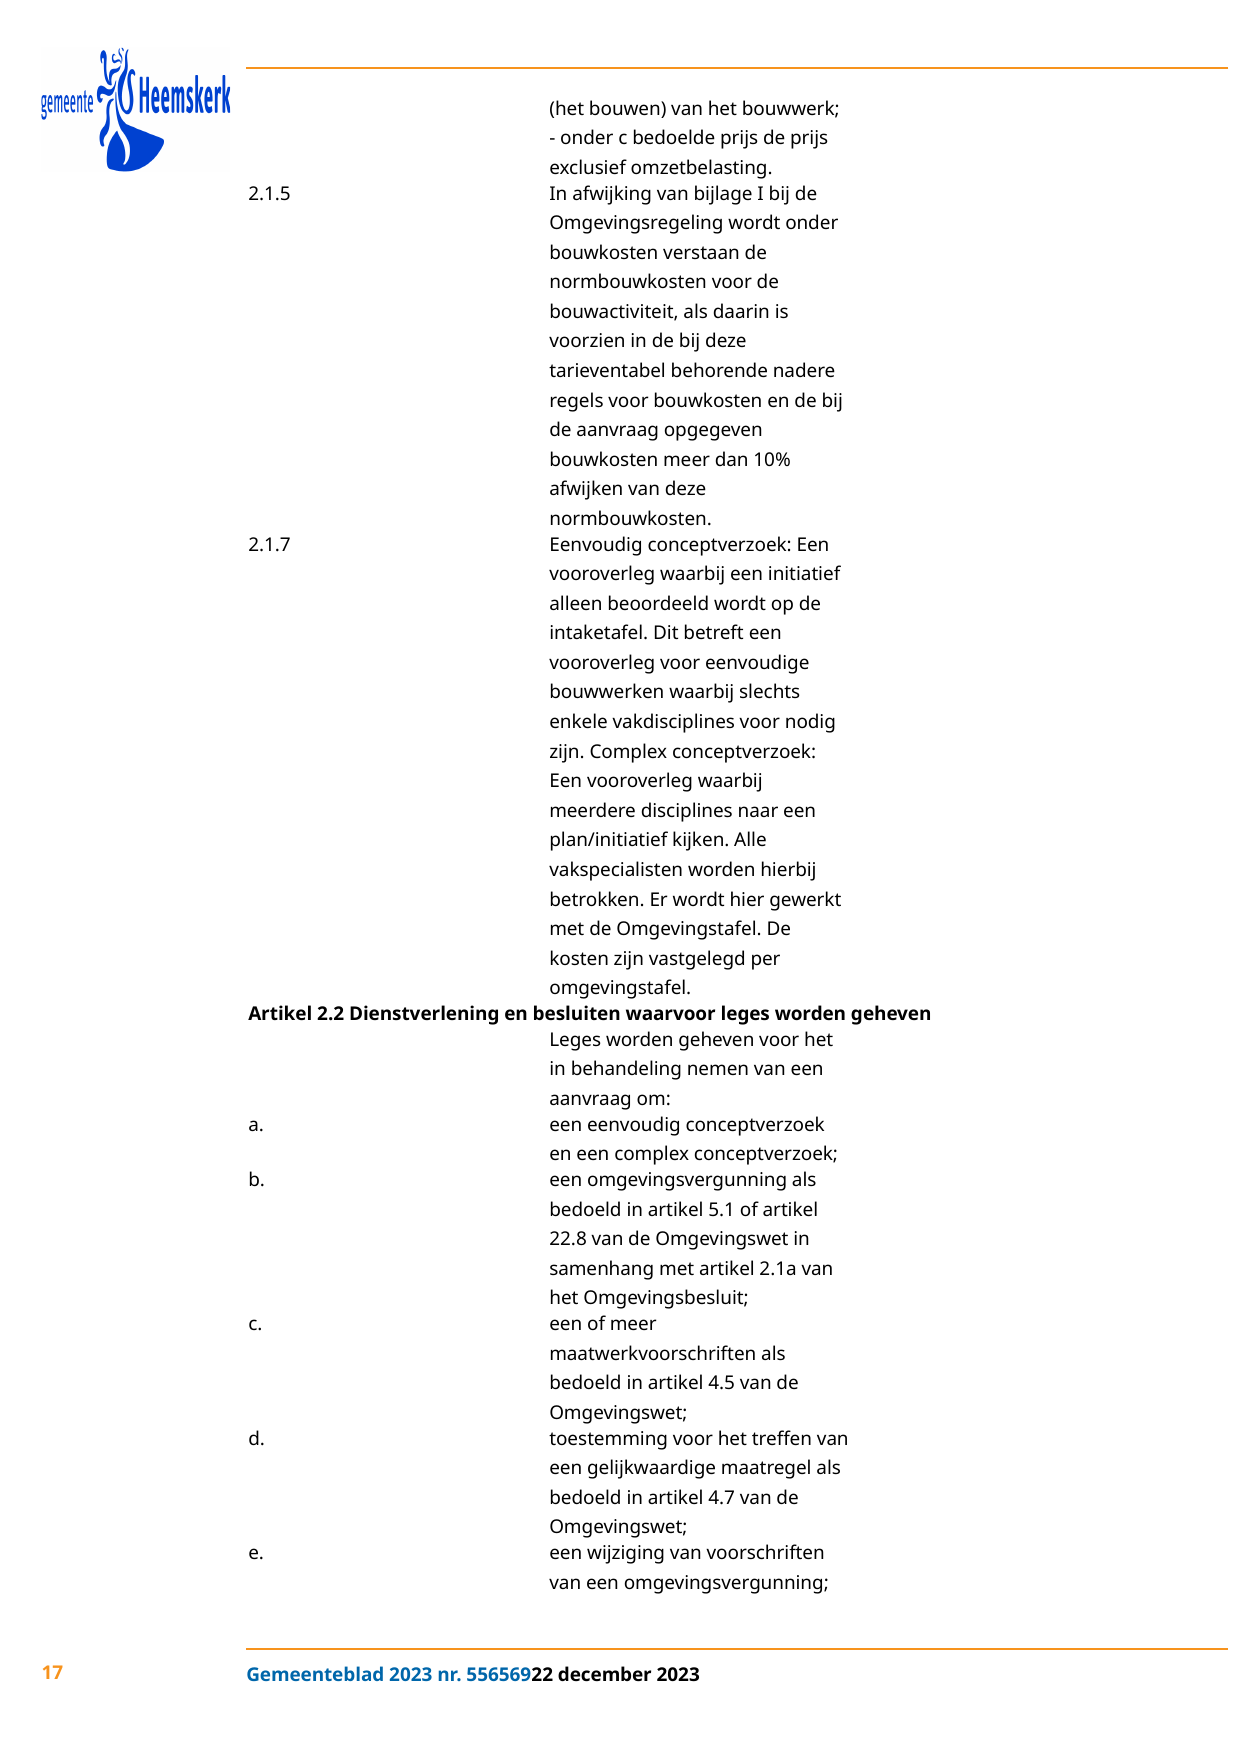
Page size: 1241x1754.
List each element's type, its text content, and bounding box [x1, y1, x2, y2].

table_cell [850, 1310, 1152, 1425]
table_cell [248, 1026, 549, 1111]
table_cell Artikel 2.2 Dienstverlening en besluiten waarvoor leges worden geheven [248, 1000, 1152, 1026]
table_cell d. [248, 1425, 549, 1539]
table_cell [850, 1539, 1152, 1594]
table_cell [850, 180, 1152, 531]
table_cell a. [248, 1111, 549, 1166]
table_cell e. [248, 1539, 549, 1594]
table_cell toestemming voor het treffen van een gelijkwaardige maatregel als bedoeld in artikel 4.7 van de Omgevingswet; [549, 1425, 850, 1539]
table_cell [850, 1026, 1152, 1111]
table_cell [850, 1111, 1152, 1166]
table_cell c. [248, 1310, 549, 1425]
table_cell 2.1.7 [248, 531, 549, 1000]
table_cell een wijziging van voorschriften van een omgevingsvergunning; [549, 1539, 850, 1594]
table_cell [850, 531, 1152, 1000]
table_cell een eenvoudig conceptverzoek en een complex conceptverzoek; [549, 1111, 850, 1166]
table_cell [850, 1425, 1152, 1539]
table_cell [850, 95, 1152, 180]
table_cell een omgevingsvergunning als bedoeld in artikel 5.1 of artikel 22.8 van de Omgevingswet in samenhang met artikel 2.1a van het Omgevingsbesluit; [549, 1166, 850, 1310]
table_cell (het bouwen) van het bouwwerk; - onder c bedoelde prijs de prijs exclusief omzetbelasting. [549, 95, 850, 180]
table_cell [248, 95, 549, 180]
table_cell 2.1.5 [248, 180, 549, 531]
table_cell [850, 1166, 1152, 1310]
table_cell een of meer maatwerkvoorschriften als bedoeld in artikel 4.5 van de Omgevingswet; [549, 1310, 850, 1425]
table_cell In afwijking van bijlage I bij de Omgevingsregeling wordt onder bouwkosten verstaan de normbouwkosten voor de bouwactiviteit, als daarin is voorzien in de bij deze tarieventabel behorende nadere regels voor bouwkosten en de bij de aanvraag opgegeven bouwkosten meer dan 10% afwijken van deze normbouwkosten. [549, 180, 850, 531]
picture [41, 47, 231, 172]
table_cell Eenvoudig conceptverzoek: Een vooroverleg waarbij een initiatief alleen beoordeeld wordt op de intaketafel. Dit betreft een vooroverleg voor eenvoudige bouwwerken waarbij slechts enkele vakdisciplines voor nodig zijn. Complex conceptverzoek: Een vooroverleg waarbij meerdere disciplines naar een plan/initiatief kijken. Alle vakspecialisten worden hierbij betrokken. Er wordt hier gewerkt met de Omgevingstafel. De kosten zijn vastgelegd per omgevingstafel. [549, 531, 850, 1000]
table_cell Leges worden geheven voor het in behandeling nemen van een aanvraag om: [549, 1026, 850, 1111]
table_cell b. [248, 1166, 549, 1310]
